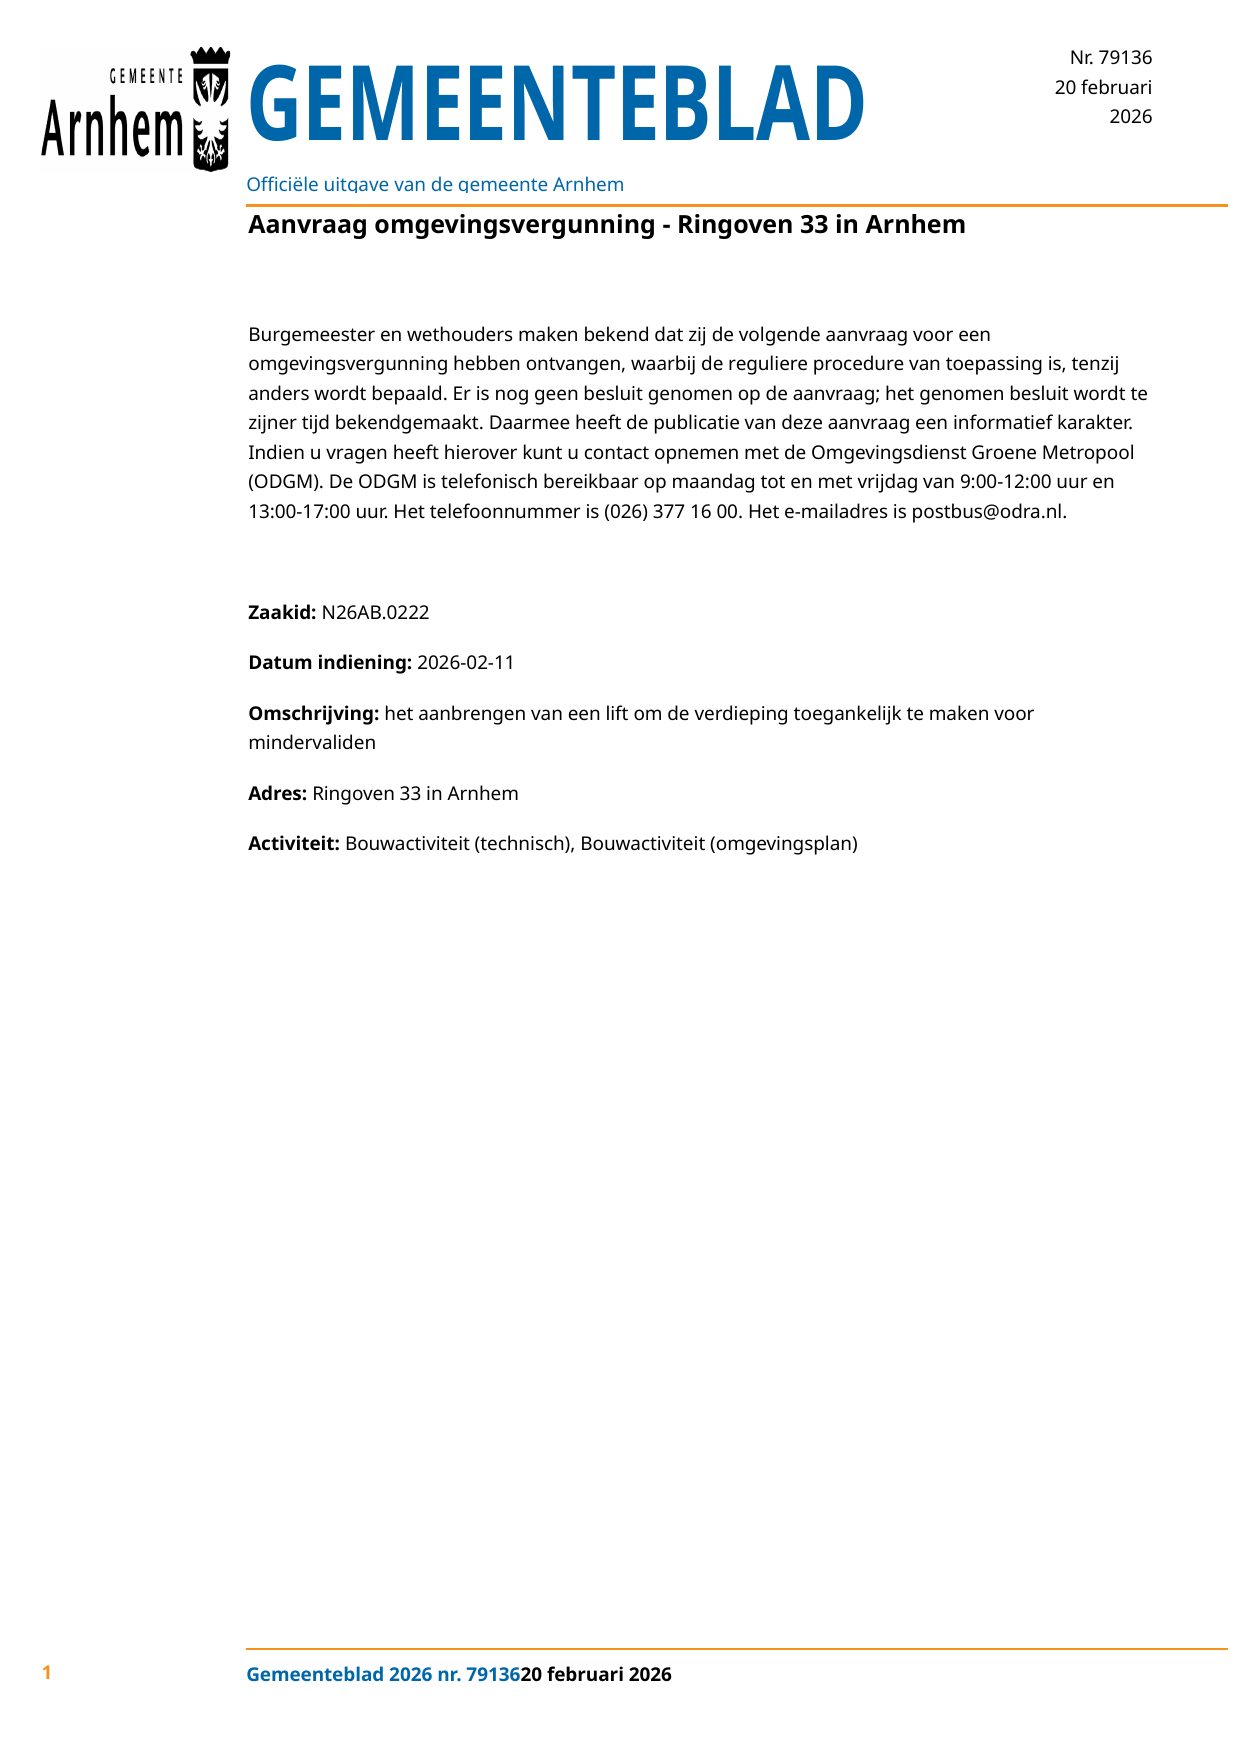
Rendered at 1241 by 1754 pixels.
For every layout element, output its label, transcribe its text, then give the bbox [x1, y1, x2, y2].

text Burgemeester en wethouders maken bekend dat zij de volgende aanvraag voor een omgevingsvergunning hebben ontvangen, waarbij de reguliere procedure van toepassing is, tenzij anders wordt bepaald. Er is nog geen besluit genomen op de aanvraag; het genomen besluit wordt te zijner tijd bekendgemaakt. Daarmee heeft de publicatie van deze aanvraag een informatief karakter. Indien u vragen heeft hierover kunt u contact opnemen met de Omgevingsdienst Groene Metropool (ODGM). De ODGM is telefonisch bereikbaar op maandag tot en met vrijdag van 9:00-12:00 uur en 13:00-17:00 uur. Het telefoonnummer is (026) 377 16 00. Het e-mailadres is postbus@odra.nl. [248, 321, 1152, 524]
text Activiteit: Bouwactiviteit (technisch), Bouwactiviteit (omgevingsplan) [248, 830, 1152, 856]
text Omschrijving: het aanbrengen van een lift om de verdieping toegankelijk te maken voor mindervaliden [248, 700, 1152, 755]
text Datum indiening: 2026-02-11 [248, 649, 1152, 675]
picture [41, 47, 231, 172]
text Zaakid: N26AB.0222 [248, 599, 1152, 625]
text Adres: Ringoven 33 in Arnhem [248, 780, 1152, 806]
text Aanvraag omgevingsvergunning - Ringoven 33 in Arnhem [248, 207, 1152, 241]
